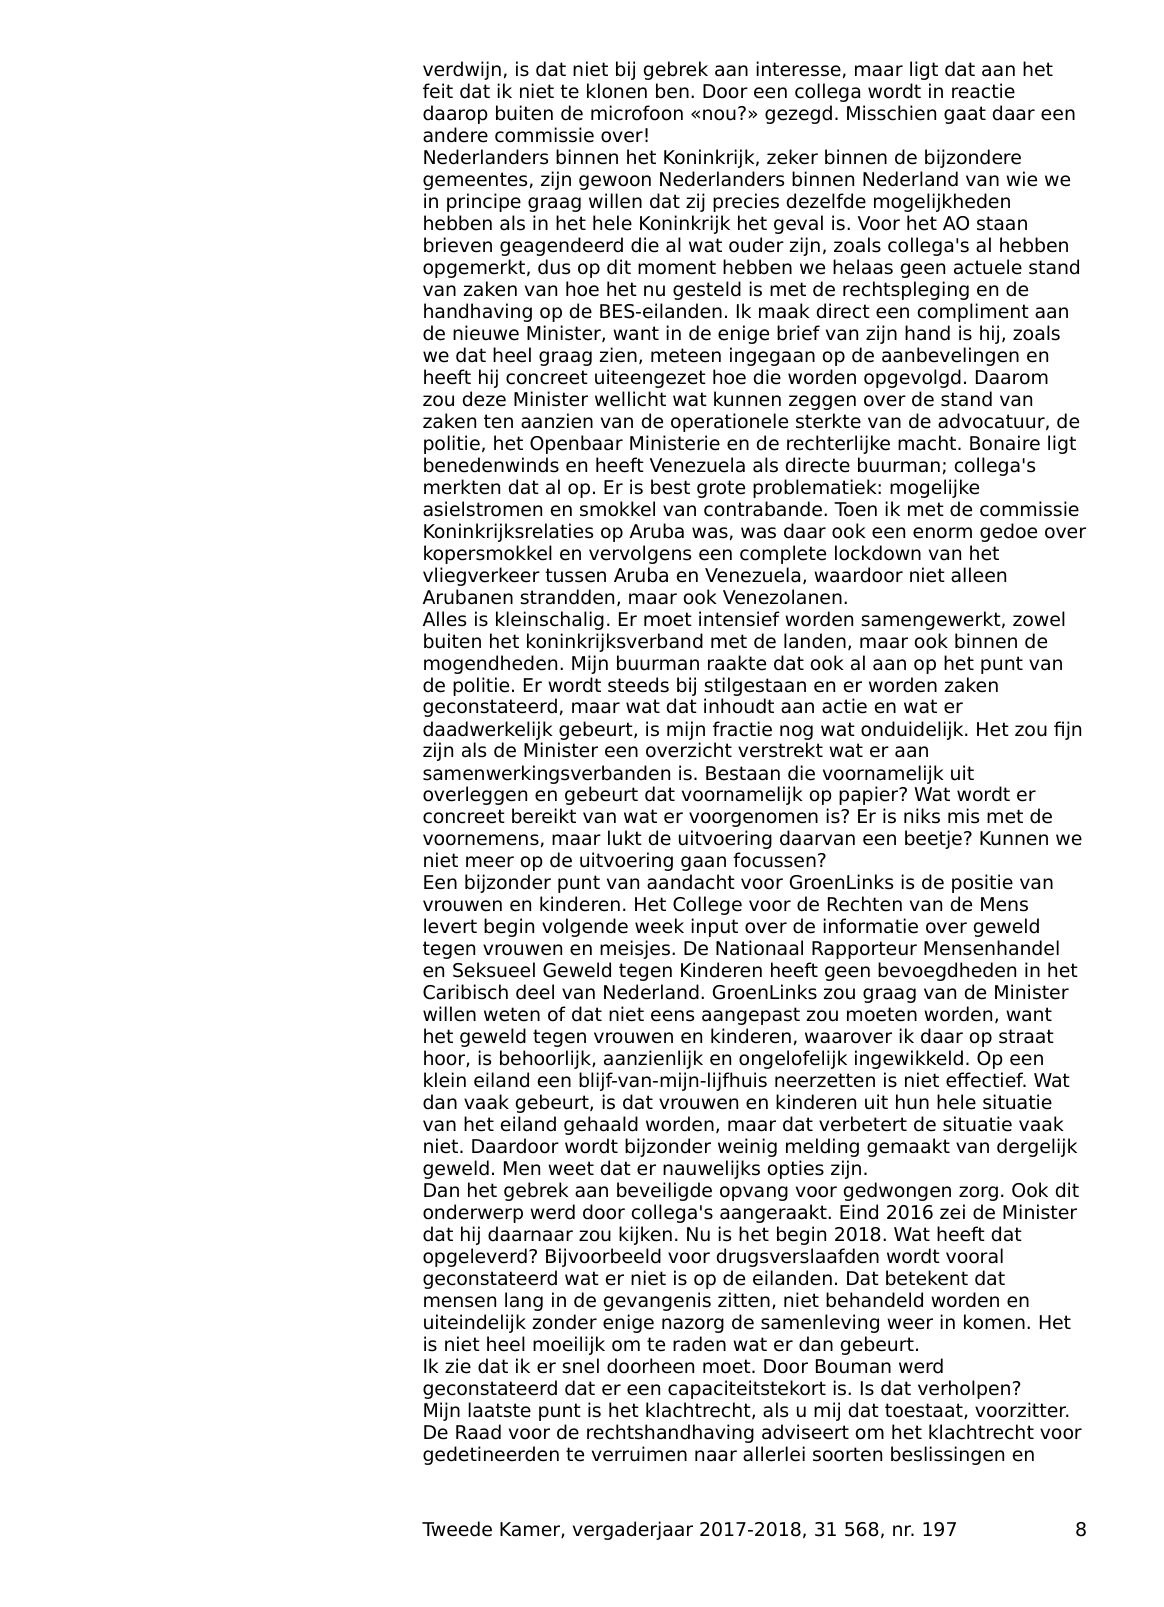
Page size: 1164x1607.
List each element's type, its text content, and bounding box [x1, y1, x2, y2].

text Een bijzonder punt van aandacht voor GroenLinks is de positie van vrouwen en kinderen. Het College voor de Rechten van de Mens levert begin volgende week input over de informatie over geweld tegen vrouwen en meisjes. De Nationaal Rapporteur Mensenhandel en Seksueel Geweld tegen Kinderen heeft geen bevoegdheden in het Caribisch deel van Nederland. GroenLinks zou graag van de Minister willen weten of dat niet eens aangepast zou moeten worden, want het geweld tegen vrouwen en kinderen, waarover ik daar op straat hoor, is behoorlijk, aanzienlijk en ongelofelijk ingewikkeld. Op een klein eiland een blijf-van-mijn-lijfhuis neerzetten is niet effectief. Wat dan vaak gebeurt, is dat vrouwen en kinderen uit hun hele situatie van het eiland gehaald worden, maar dat verbetert de situatie vaak niet. Daardoor wordt bijzonder weinig melding gemaakt van dergelijk geweld. Men weet dat er nauwelijks opties zijn. [422, 872, 1087, 1180]
text Ik zie dat ik er snel doorheen moet. Door Bouman werd geconstateerd dat er een capaciteitstekort is. Is dat verholpen? [422, 1356, 1087, 1400]
text verdwijn, is dat niet bij gebrek aan interesse, maar ligt dat aan het feit dat ik niet te klonen ben. Door een collega wordt in reactie daarop buiten de microfoon «nou?» gezegd. Misschien gaat daar een andere commissie over! [422, 59, 1087, 147]
text Nederlanders binnen het Koninkrijk, zeker binnen de bijzondere gemeentes, zijn gewoon Nederlanders binnen Nederland van wie we in principe graag willen dat zij precies dezelfde mogelijkheden hebben als in het hele Koninkrijk het geval is. Voor het AO staan brieven geagendeerd die al wat ouder zijn, zoals collega's al hebben opgemerkt, dus op dit moment hebben we helaas geen actuele stand van zaken van hoe het nu gesteld is met de rechtspleging en de handhaving op de BES-eilanden. Ik maak direct een compliment aan de nieuwe Minister, want in de enige brief van zijn hand is hij, zoals we dat heel graag zien, meteen ingegaan op de aanbevelingen en heeft hij concreet uiteengezet hoe die worden opgevolgd. Daarom zou deze Minister wellicht wat kunnen zeggen over de stand van zaken ten aanzien van de operationele sterkte van de advocatuur, de politie, het Openbaar Ministerie en de rechterlijke macht. Bonaire ligt benedenwinds en heeft Venezuela als directe buurman; collega's merkten dat al op. Er is best grote problematiek: mogelijke asielstromen en smokkel van contrabande. Toen ik met de commissie Koninkrijksrelaties op Aruba was, was daar ook een enorm gedoe over kopersmokkel en vervolgens een complete lockdown van het vliegverkeer tussen Aruba en Venezuela, waardoor niet alleen Arubanen strandden, maar ook Venezolanen. [422, 147, 1087, 608]
text Dan het gebrek aan beveiligde opvang voor gedwongen zorg. Ook dit onderwerp werd door collega's aangeraakt. Eind 2016 zei de Minister dat hij daarnaar zou kijken. Nu is het begin 2018. Wat heeft dat opgeleverd? Bijvoorbeeld voor drugsverslaafden wordt vooral geconstateerd wat er niet is op de eilanden. Dat betekent dat mensen lang in de gevangenis zitten, niet behandeld worden en uiteindelijk zonder enige nazorg de samenleving weer in komen. Het is niet heel moeilijk om te raden wat er dan gebeurt. [422, 1180, 1087, 1356]
text Alles is kleinschalig. Er moet intensief worden samengewerkt, zowel buiten het koninkrijksverband met de landen, maar ook binnen de mogendheden. Mijn buurman raakte dat ook al aan op het punt van de politie. Er wordt steeds bij stilgestaan en er worden zaken geconstateerd, maar wat dat inhoudt aan actie en wat er daadwerkelijk gebeurt, is mijn fractie nog wat onduidelijk. Het zou fijn zijn als de Minister een overzicht verstrekt wat er aan samenwerkingsverbanden is. Bestaan die voornamelijk uit overleggen en gebeurt dat voornamelijk op papier? Wat wordt er concreet bereikt van wat er voorgenomen is? Er is niks mis met de voornemens, maar lukt de uitvoering daarvan een beetje? Kunnen we niet meer op de uitvoering gaan focussen? [422, 608, 1087, 872]
text Mijn laatste punt is het klachtrecht, als u mij dat toestaat, voorzitter. De Raad voor de rechtshandhaving adviseert om het klachtrecht voor gedetineerden te verruimen naar allerlei soorten beslissingen en [422, 1400, 1087, 1466]
